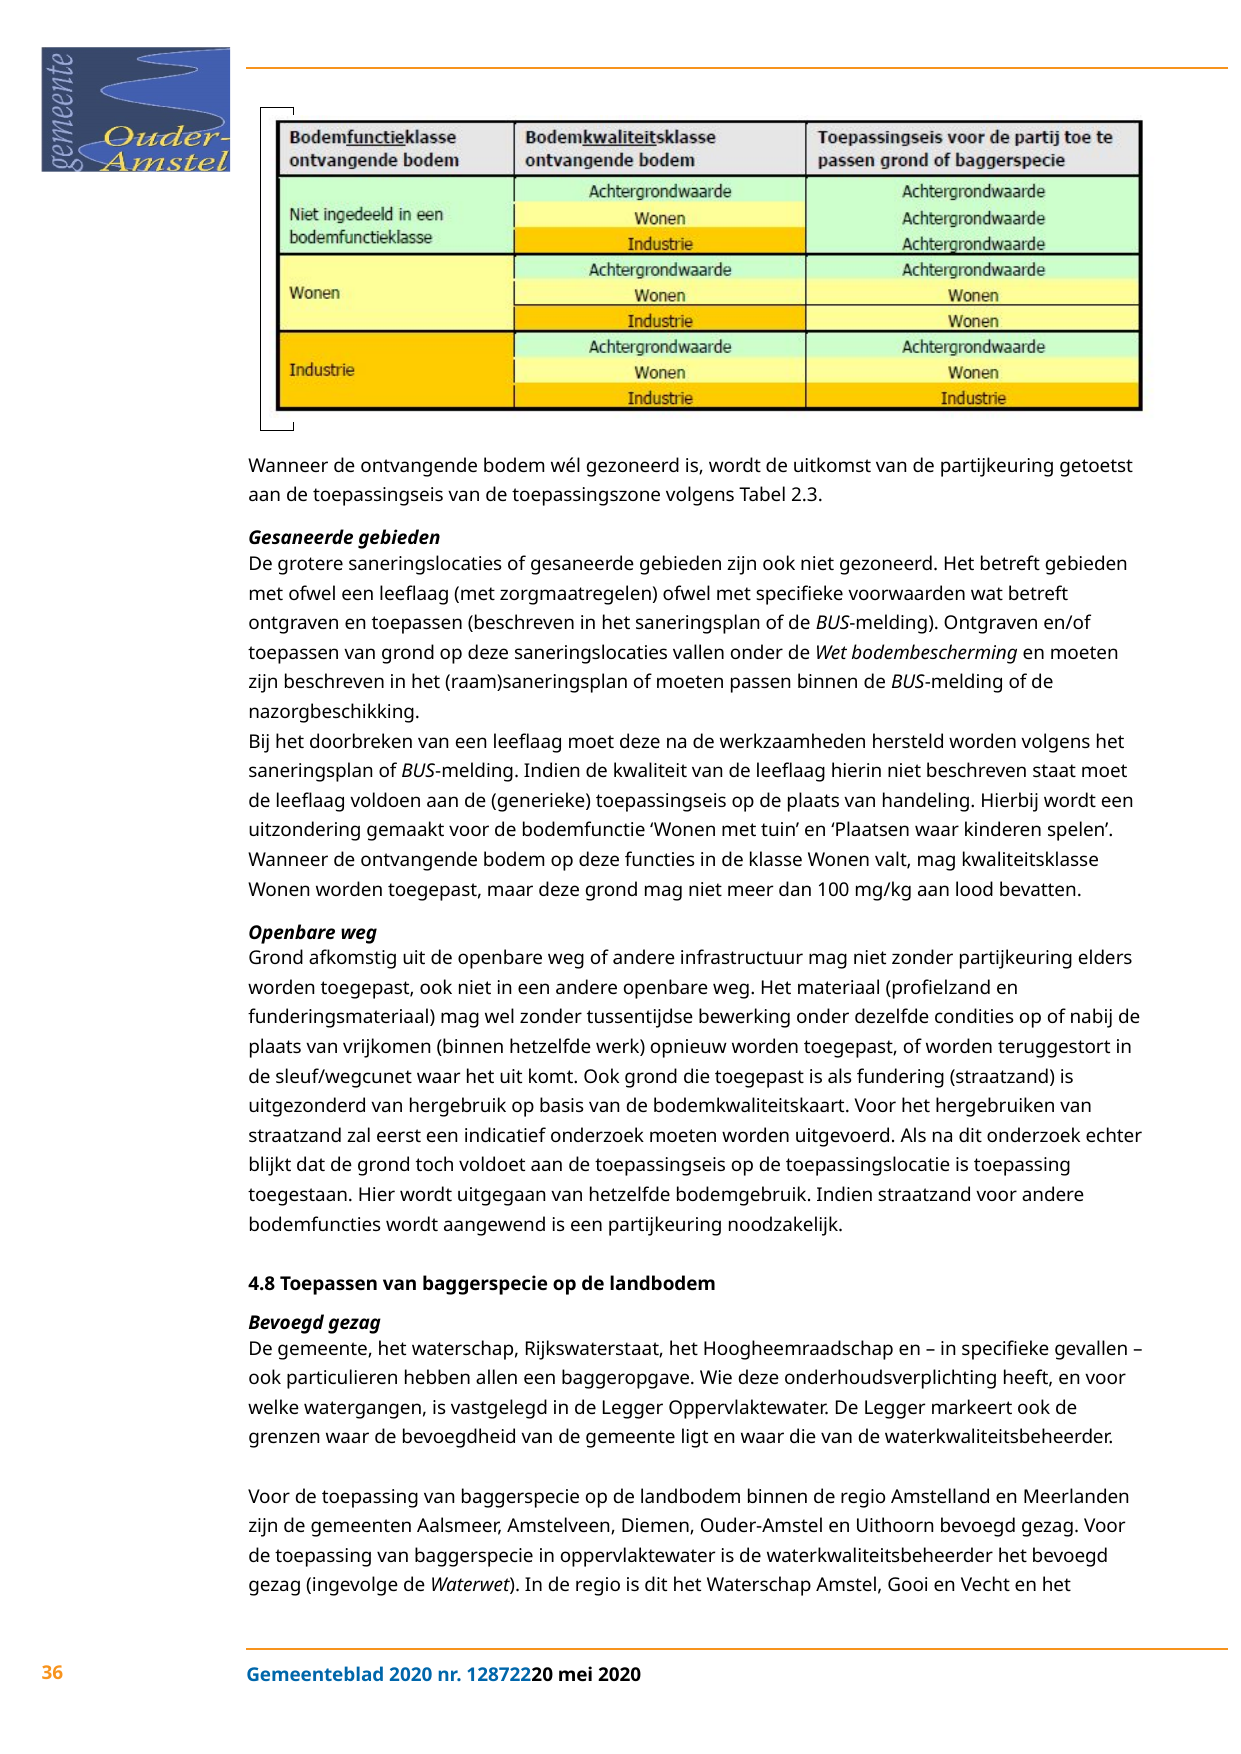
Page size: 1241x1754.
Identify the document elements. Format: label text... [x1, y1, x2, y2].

text Gesaneerde gebieden [248, 524, 1152, 550]
text De grotere saneringslocaties of gesaneerde gebieden zijn ook niet gezoneerd. Het betreft gebieden met ofwel een leeflaag (met zorgmaatregelen) ofwel met specifieke voorwaarden wat betreft ontgraven en toepassen (beschreven in het saneringsplan of de BUS-melding). Ontgraven en/of toepassen van grond op deze saneringslocaties vallen onder de Wet bodembescherming en moeten zijn beschreven in het (raam)saneringsplan of moeten passen binnen de BUS-melding of de nazorgbeschikking. [248, 550, 1152, 724]
text Bij het doorbreken van een leeflaag moet deze na de werkzaamheden hersteld worden volgens het saneringsplan of BUS-melding. Indien de kwaliteit van de leeflaag hierin niet beschreven staat moet de leeflaag voldoen aan de (generieke) toepassingseis op de plaats van handeling. Hierbij wordt een uitzondering gemaakt voor de bodemfunctie ‘Wonen met tuin’ en ‘Plaatsen waar kinderen spelen’. Wanneer de ontvangende bodem op deze functies in de klasse Wonen valt, mag kwaliteitsklasse Wonen worden toegepast, maar deze grond mag niet meer dan 100 mg/kg aan lood bevatten. [248, 728, 1152, 901]
text De gemeente, het waterschap, Rijkswaterstaat, het Hoogheemraadschap en – in specifieke gevallen – ook particulieren hebben allen een baggeropgave. Wie deze onderhoudsverplichting heeft, en voor welke watergangen, is vastgelegd in de Legger Oppervlaktewater. De Legger markeert ook de grenzen waar de bevoegdheid van de gemeente ligt en waar die van de waterkwaliteitsbeheerder. [248, 1335, 1152, 1449]
text Wanneer de ontvangende bodem wél gezoneerd is, wordt de uitkomst van de partijkeuring getoetst aan de toepassingseis van de toepassingszone volgens Tabel 2.3. [248, 452, 1152, 507]
text Grond afkomstig uit de openbare weg of andere infrastructuur mag niet zonder partijkeuring elders worden toegepast, ook niet in een andere openbare weg. Het materiaal (profielzand en funderingsmateriaal) mag wel zonder tussentijdse bewerking onder dezelfde condities op of nabij de plaats van vrijkomen (binnen hetzelfde werk) opnieuw worden toegepast, of worden teruggestort in de sleuf/wegcunet waar het uit komt. Ook grond die toegepast is als fundering (straatzand) is uitgezonderd van hergebruik op basis van de bodemkwaliteitskaart. Voor het hergebruiken van straatzand zal eerst een indicatief onderzoek moeten worden uitgevoerd. Als na dit onderzoek echter blijkt dat de grond toch voldoet aan de toepassingseis op de toepassingslocatie is toepassing toegestaan. Hier wordt uitgegaan van hetzelfde bodemgebruik. Indien straatzand voor andere bodemfuncties wordt aangewend is een partijkeuring noodzakelijk. [248, 944, 1152, 1237]
text Voor de toepassing van baggerspecie op de landbodem binnen de regio Amstelland en Meerlanden zijn de gemeenten Aalsmeer, Amstelveen, Diemen, Ouder-Amstel en Uithoorn bevoegd gezag. Voor de toepassing van baggerspecie in oppervlaktewater is de waterkwaliteitsbeheerder het bevoegd gezag (ingevolge de Waterwet). In de regio is dit het Waterschap Amstel, Gooi en Vecht en het [248, 1483, 1152, 1597]
picture [268, 115, 1155, 422]
picture [41, 47, 231, 172]
text Openbare weg [248, 919, 1152, 944]
text Bevoegd gezag [248, 1309, 1152, 1335]
text 4.8 Toepassen van baggerspecie op de landbodem [248, 1270, 1152, 1296]
